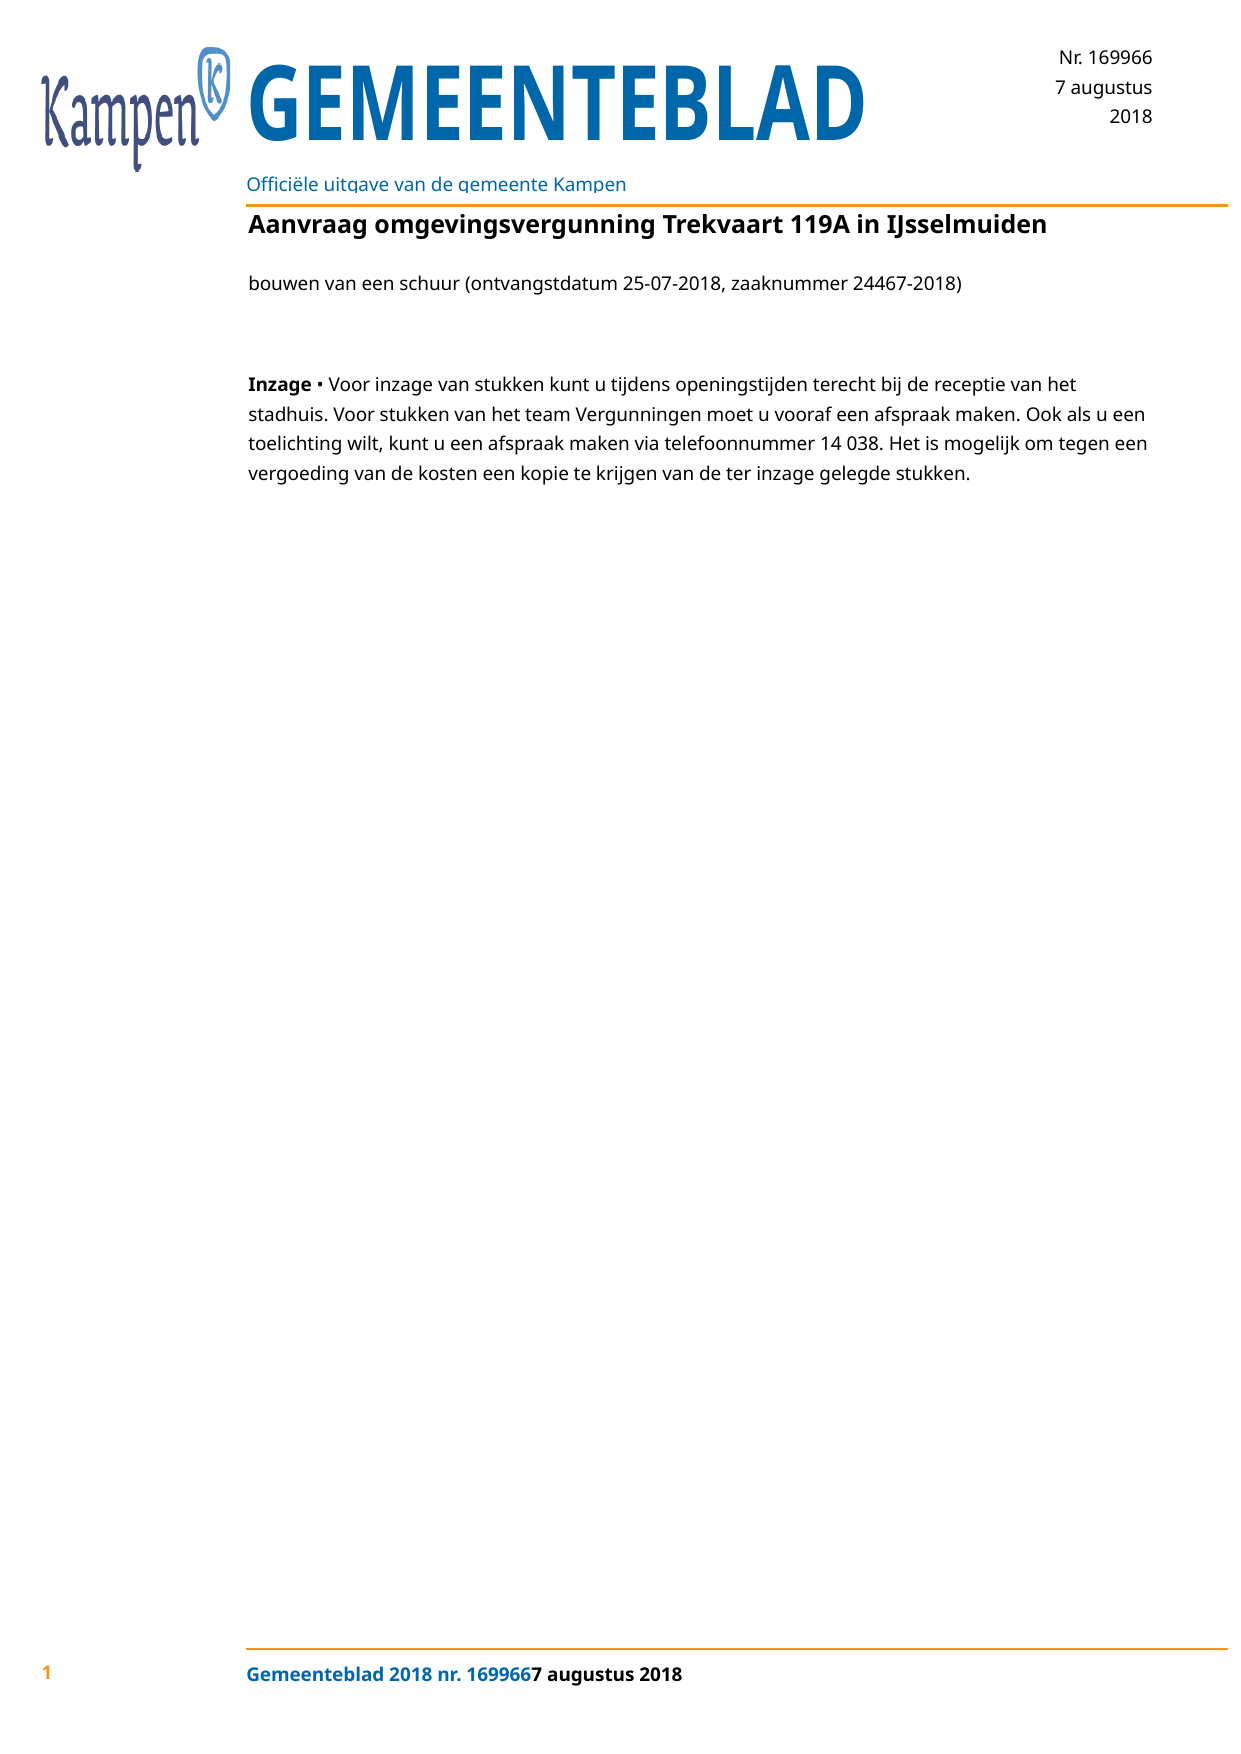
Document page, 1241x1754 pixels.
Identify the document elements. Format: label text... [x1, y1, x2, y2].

text bouwen van een schuur (ontvangstdatum 25-07-2018, zaaknummer 24467-2018) [248, 270, 1152, 296]
text Inzage • Voor inzage van stukken kunt u tijdens openingstijden terecht bij de receptie van het stadhuis. Voor stukken van het team Vergunningen moet u vooraf een afspraak maken. Ook als u een toelichting wilt, kunt u een afspraak maken via telefoonnummer 14 038. Het is mogelijk om tegen een vergoeding van de kosten een kopie te krijgen van de ter inzage gelegde stukken. [248, 371, 1152, 486]
picture [41, 47, 231, 172]
text Aanvraag omgevingsvergunning Trekvaart 119A in IJsselmuiden [248, 207, 1152, 241]
